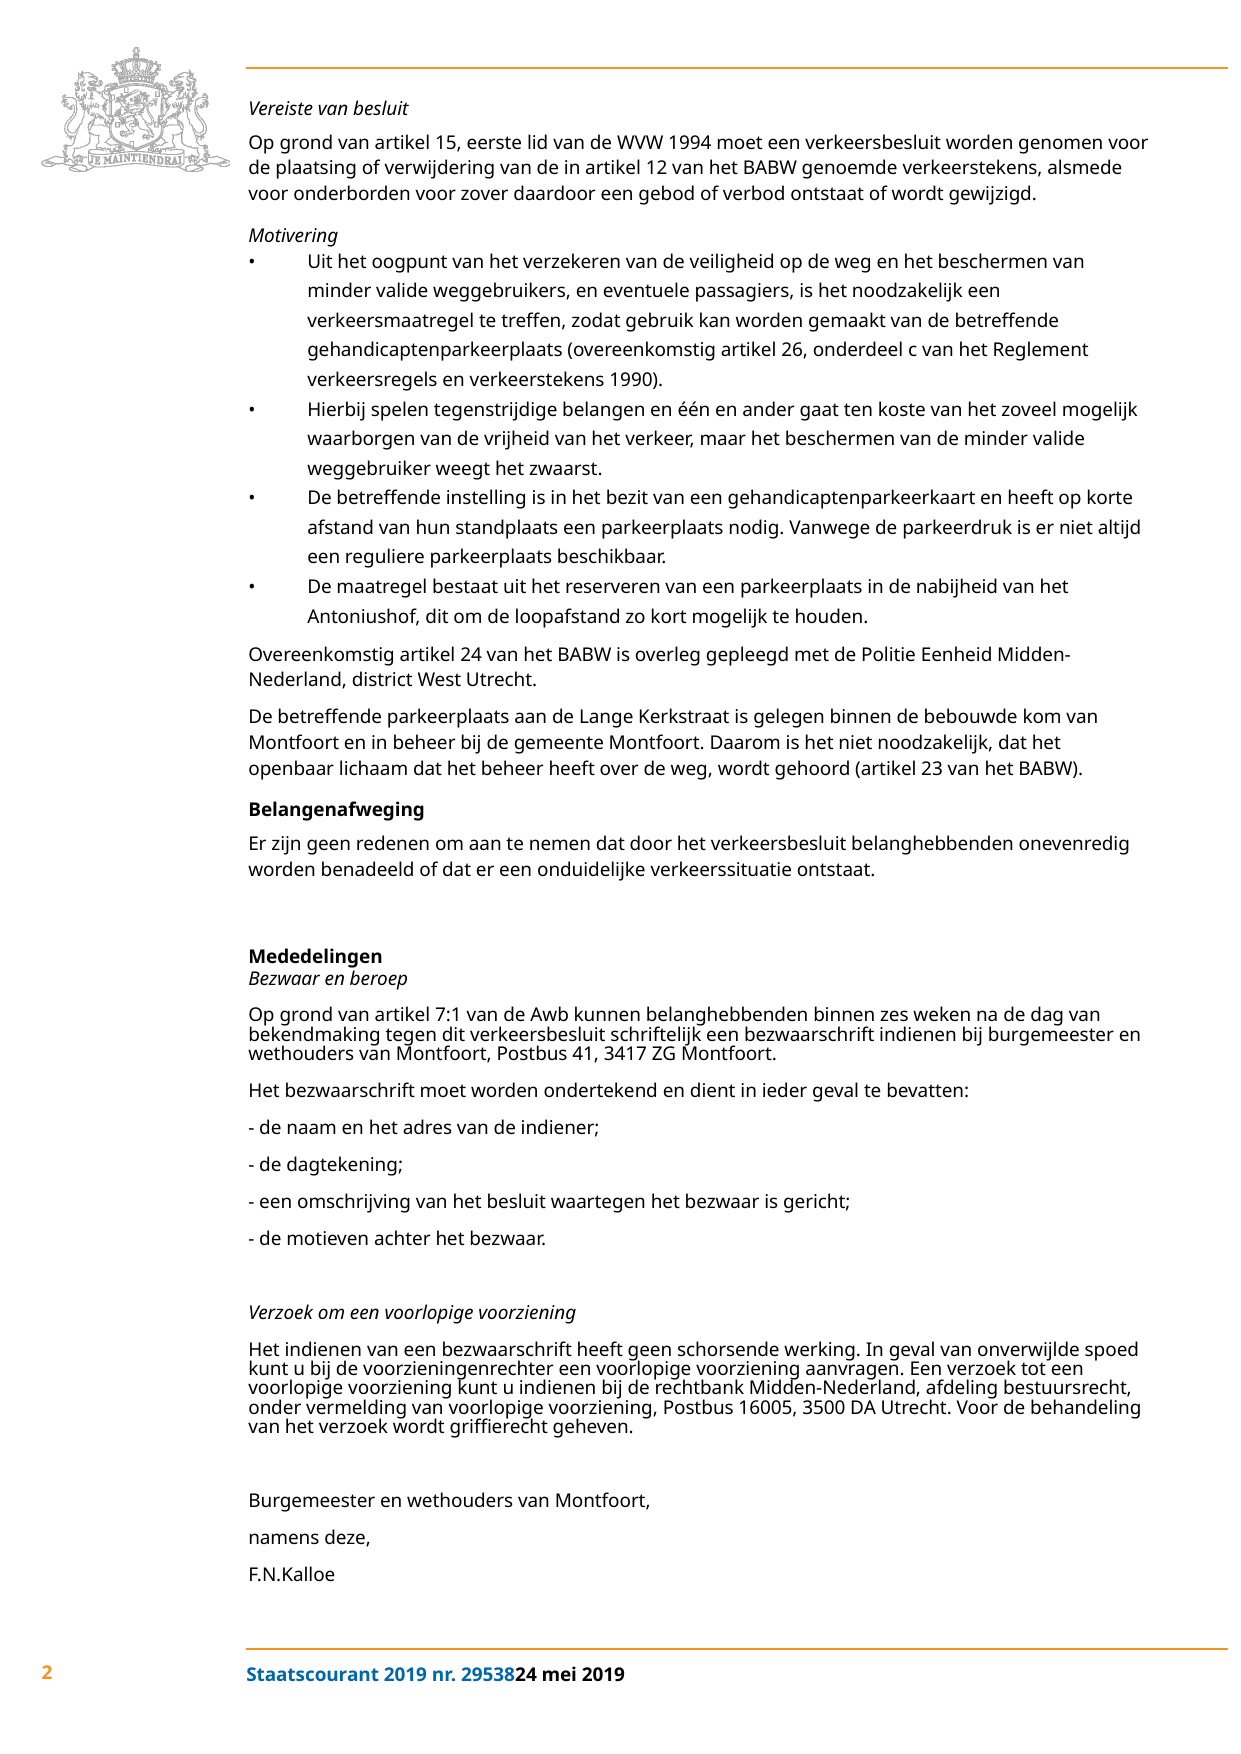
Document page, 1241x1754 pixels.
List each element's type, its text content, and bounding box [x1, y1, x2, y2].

list De maatregel bestaat uit het reserveren van een parkeerplaats in de nabijheid van het Antoniushof, dit om de loopafstand zo kort mogelijk te houden. [248, 573, 1152, 629]
text Vereiste van besluit [248, 95, 1152, 121]
text Op grond van artikel 15, eerste lid van de WVW 1994 moet een verkeersbesluit worden genomen voor de plaatsing of verwijdering van de in artikel 12 van het BABW genoemde verkeerstekens, alsmede voor onderborden voor zover daardoor een gebod of verbod ontstaat of wordt gewijzigd. [248, 129, 1152, 206]
text De betreffende parkeerplaats aan de Lange Kerkstraat is gelegen binnen de bebouwde kom van Montfoort en in beheer bij de gemeente Montfoort. Daarom is het niet noodzakelijk, dat het openbaar lichaam dat het beheer heeft over de weg, wordt gehoord (artikel 23 van het BABW). [248, 703, 1152, 780]
text - de naam en het adres van de indiener; [248, 1119, 1152, 1138]
picture [41, 47, 231, 172]
text - de dagtekening; [248, 1156, 1152, 1175]
text Er zijn geen redenen om aan te nemen dat door het verkeersbesluit belanghebbenden onevenredig worden benadeeld of dat er een onduidelijke verkeerssituatie ontstaat. [248, 831, 1152, 882]
text - de motieven achter het bezwaar. [248, 1230, 1152, 1249]
text Burgemeester en wethouders van Montfoort, [248, 1492, 1152, 1511]
text namens deze, [248, 1529, 1152, 1548]
list Hierbij spelen tegenstrijdige belangen en één en ander gaat ten koste van het zoveel mogelijk waarborgen van de vrijheid van het verkeer, maar het beschermen van de minder valide weggebruiker weegt het zwaarst. [248, 396, 1152, 481]
list De betreffende instelling is in het bezit van een gehandicaptenparkeerkaart en heeft op korte afstand van hun standplaats een parkeerplaats nodig. Vanwege de parkeerdruk is er niet altijd een reguliere parkeerplaats beschikbaar. [248, 484, 1152, 569]
list Uit het oogpunt van het verzekeren van de veiligheid op de weg en het beschermen van minder valide weggebruikers, en eventuele passagiers, is het noodzakelijk een verkeersmaatregel te treffen, zodat gebruik kan worden gemaakt van de betreffende gehandicaptenparkeerplaats (overeenkomstig artikel 26, onderdeel c van het Reglement verkeersregels en verkeerstekens 1990). [248, 248, 1152, 392]
text Overeenkomstig artikel 24 van het BABW is overleg gepleegd met de Politie Eenheid Midden-Nederland, district West Utrecht. [248, 641, 1152, 692]
text Motivering [248, 222, 1152, 248]
text Bezwaar en beroep [248, 969, 1152, 989]
text Het indienen van een bezwaarschrift heeft geen schorsende werking. In geval van onverwijlde spoed kunt u bij de voorzieningenrechter een voorlopige voorziening aanvragen. Een verzoek tot een voorlopige voorziening kunt u indienen bij de rechtbank Midden-Nederland, afdeling bestuursrecht, onder vermelding van voorlopige voorziening, Postbus 16005, 3500 DA Utrecht. Voor de behandeling van het verzoek wordt griffierecht geheven. [248, 1341, 1152, 1437]
text - een omschrijving van het besluit waartegen het bezwaar is gericht; [248, 1193, 1152, 1212]
text F.N.Kalloe [248, 1566, 1152, 1585]
text Verzoek om een voorlopige voorziening [248, 1304, 1152, 1323]
text Op grond van artikel 7:1 van de Awb kunnen belanghebbenden binnen zes weken na de dag van bekendmaking tegen dit verkeersbesluit schriftelijk een bezwaarschrift indienen bij burgemeester en wethouders van Montfoort, Postbus 41, 3417 ZG Montfoort. [248, 1006, 1152, 1064]
text Belangenafweging [248, 797, 1152, 822]
text Het bezwaarschrift moet worden ondertekend en dient in ieder geval te bevatten: [248, 1082, 1152, 1101]
text Mededelingen [248, 944, 1152, 969]
